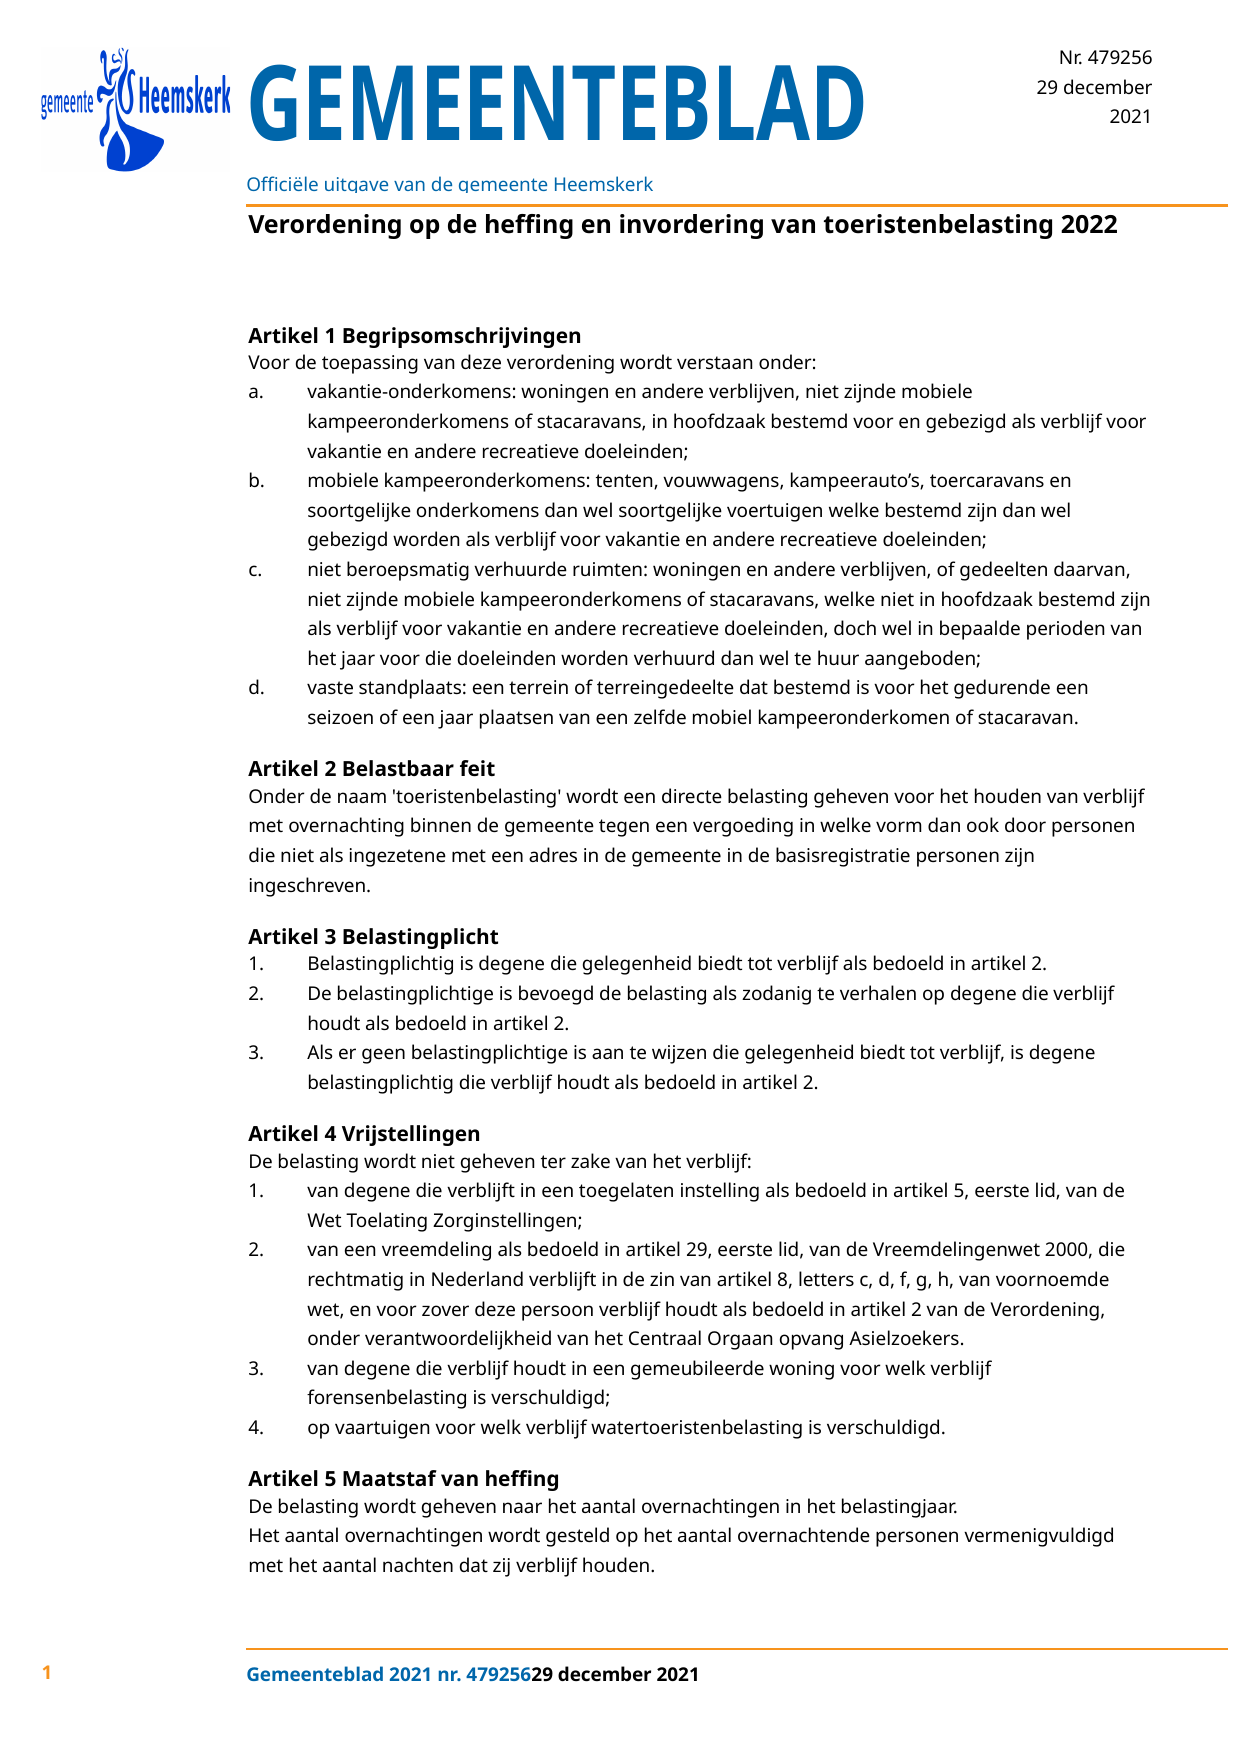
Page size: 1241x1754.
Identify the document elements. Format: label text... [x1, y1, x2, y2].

text Het aantal overnachtingen wordt gesteld op het aantal overnachtende personen vermenigvuldigd met het aantal nachten dat zij verblijf houden. [248, 1522, 1152, 1578]
list vaste standplaats: een terrein of terreingedeelte dat bestemd is voor het gedurende een seizoen of een jaar plaatsen van een zelfde mobiel kampeeronderkomen of stacaravan. [248, 674, 1152, 730]
list van een vreemdeling als bedoeld in artikel 29, eerste lid, van de Vreemdelingenwet 2000, die rechtmatig in Nederland verblijft in de zin van artikel 8, letters c, d, f, g, h, van voornoemde wet, en voor zover deze persoon verblijf houdt als bedoeld in artikel 2 van de Verordening, onder verantwoordelijkheid van het Centraal Orgaan opvang Asielzoekers. [248, 1237, 1152, 1351]
list Belastingplichtig is degene die gelegenheid biedt tot verblijf als bedoeld in artikel 2. [248, 951, 1152, 976]
text De belasting wordt geheven naar het aantal overnachtingen in het belastingjaar. [248, 1493, 1152, 1519]
text Voor de toepassing van deze verordening wordt verstaan onder: [248, 349, 1152, 375]
list niet beroepsmatig verhuurde ruimten: woningen en andere verblijven, of gedeelten daarvan, niet zijnde mobiele kampeeronderkomens of stacaravans, welke niet in hoofdzaak bestemd zijn als verblijf voor vakantie en andere recreatieve doeleinden, doch wel in bepaalde perioden van het jaar voor die doeleinden worden verhuurd dan wel te huur aangeboden; [248, 556, 1152, 671]
text Verordening op de heffing en invordering van toeristenbelasting 2022 [248, 207, 1152, 241]
list Als er geen belastingplichtige is aan te wijzen die gelegenheid biedt tot verblijf, is degene belastingplichtig die verblijf houdt als bedoeld in artikel 2. [248, 1039, 1152, 1095]
text Onder de naam 'toeristenbelasting' wordt een directe belasting geheven voor het houden van verblijf met overnachting binnen de gemeente tegen een vergoeding in welke vorm dan ook door personen die niet als ingezetene met een adres in de gemeente in de basisregistratie personen zijn ingeschreven. [248, 783, 1152, 897]
list van degene die verblijf houdt in een gemeubileerde woning voor welk verblijf forensenbelasting is verschuldigd; [248, 1355, 1152, 1410]
text De belasting wordt niet geheven ter zake van het verblijf: [248, 1148, 1152, 1173]
text Artikel 5 Maatstaf van heffing [248, 1464, 1152, 1493]
text Artikel 2 Belastbaar feit [248, 754, 1152, 783]
list mobiele kampeeronderkomens: tenten, vouwwagens, kampeerauto’s, toercaravans en soortgelijke onderkomens dan wel soortgelijke voertuigen welke bestemd zijn dan wel gebezigd worden als verblijf voor vakantie en andere recreatieve doeleinden; [248, 467, 1152, 552]
text Artikel 4 Vrijstellingen [248, 1119, 1152, 1148]
list De belastingplichtige is bevoegd de belasting als zodanig te verhalen op degene die verblijf houdt als bedoeld in artikel 2. [248, 980, 1152, 1036]
list op vaartuigen voor welk verblijf watertoeristenbelasting is verschuldigd. [248, 1414, 1152, 1440]
picture [41, 47, 231, 172]
list van degene die verblijft in een toegelaten instelling als bedoeld in artikel 5, eerste lid, van de Wet Toelating Zorginstellingen; [248, 1177, 1152, 1233]
text Artikel 1 Begripsomschrijvingen [248, 321, 1152, 349]
text Artikel 3 Belastingplicht [248, 922, 1152, 951]
list vakantie-onderkomens: woningen en andere verblijven, niet zijnde mobiele kampeeronderkomens of stacaravans, in hoofdzaak bestemd voor en gebezigd als verblijf voor vakantie en andere recreatieve doeleinden; [248, 379, 1152, 464]
